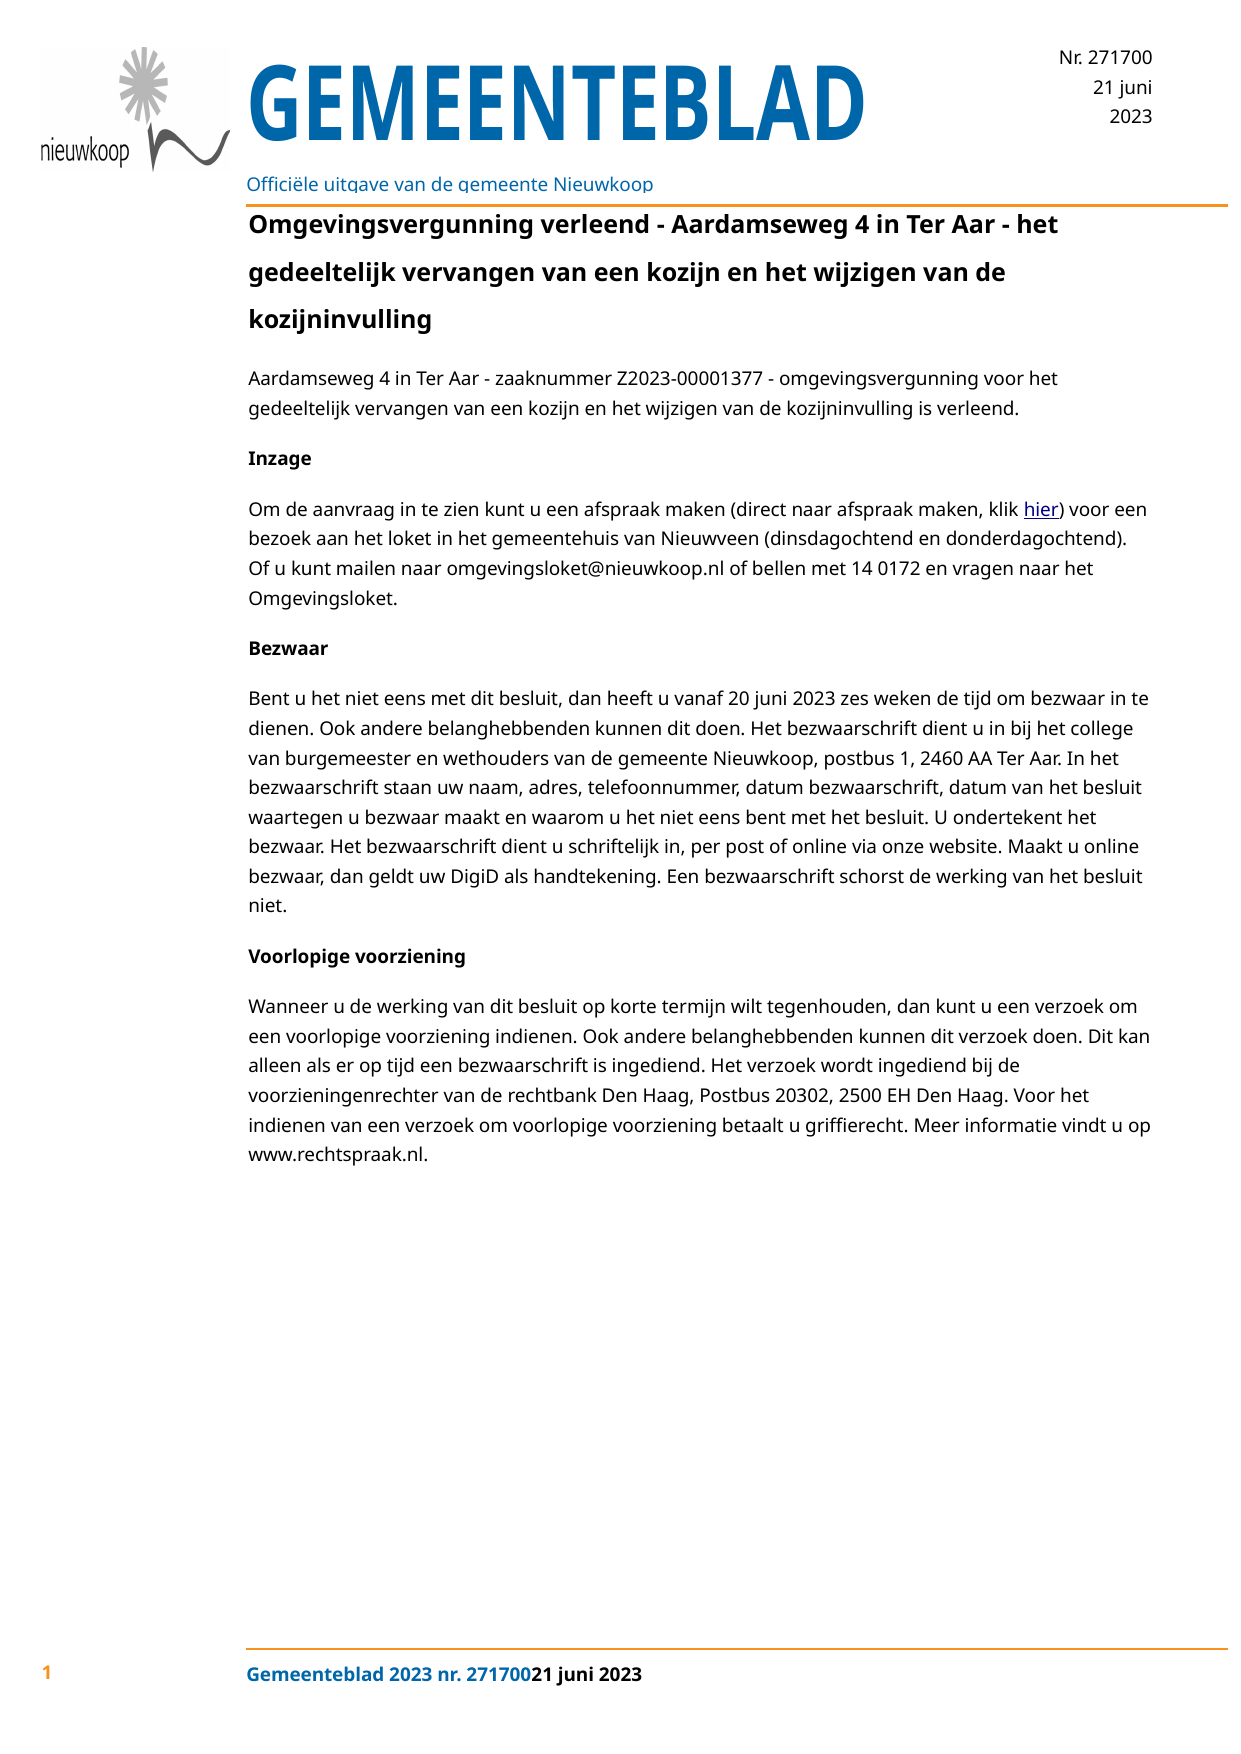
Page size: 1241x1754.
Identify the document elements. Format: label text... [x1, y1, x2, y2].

picture [41, 47, 231, 172]
text Omgevingsvergunning verleend - Aardamseweg 4 in Ter Aar - het gedeeltelijk vervangen van een kozijn en het wijzigen van de kozijninvulling [248, 207, 1152, 336]
text Wanneer u de werking van dit besluit op korte termijn wilt tegenhouden, dan kunt u een verzoek om een voorlopige voorziening indienen. Ook andere belanghebbenden kunnen dit verzoek doen. Dit kan alleen als er op tijd een bezwaarschrift is ingediend. Het verzoek wordt ingediend bij de voorzieningenrechter van de rechtbank Den Haag, Postbus 20302, 2500 EH Den Haag. Voor het indienen van een verzoek om voorlopige voorziening betaalt u griffierecht. Meer informatie vindt u op www.rechtspraak.nl. [248, 993, 1152, 1167]
text Om de aanvraag in te zien kunt u een afspraak maken (direct naar afspraak maken, klik hier) voor een bezoek aan het loket in het gemeentehuis van Nieuwveen (dinsdagochtend en donderdagochtend). Of u kunt mailen naar omgevingsloket@nieuwkoop.nl of bellen met 14 0172 en vragen naar het Omgevingsloket. [248, 496, 1152, 610]
text Inzage [248, 446, 1152, 471]
text Bezwaar [248, 635, 1152, 661]
text Voorlopige voorziening [248, 943, 1152, 969]
text Aardamseweg 4 in Ter Aar - zaaknummer Z2023-00001377 - omgevingsvergunning voor het gedeeltelijk vervangen van een kozijn en het wijzigen van de kozijninvulling is verleend. [248, 366, 1152, 421]
text Bent u het niet eens met dit besluit, dan heeft u vanaf 20 juni 2023 zes weken de tijd om bezwaar in te dienen. Ook andere belanghebbenden kunnen dit doen. Het bezwaarschrift dient u in bij het college van burgemeester en wethouders van de gemeente Nieuwkoop, postbus 1, 2460 AA Ter Aar. In het bezwaarschrift staan uw naam, adres, telefoonnummer, datum bezwaarschrift, datum van het besluit waartegen u bezwaar maakt en waarom u het niet eens bent met het besluit. U ondertekent het bezwaar. Het bezwaarschrift dient u schriftelijk in, per post of online via onze website. Maakt u online bezwaar, dan geldt uw DigiD als handtekening. Een bezwaarschrift schorst de werking van het besluit niet. [248, 686, 1152, 918]
